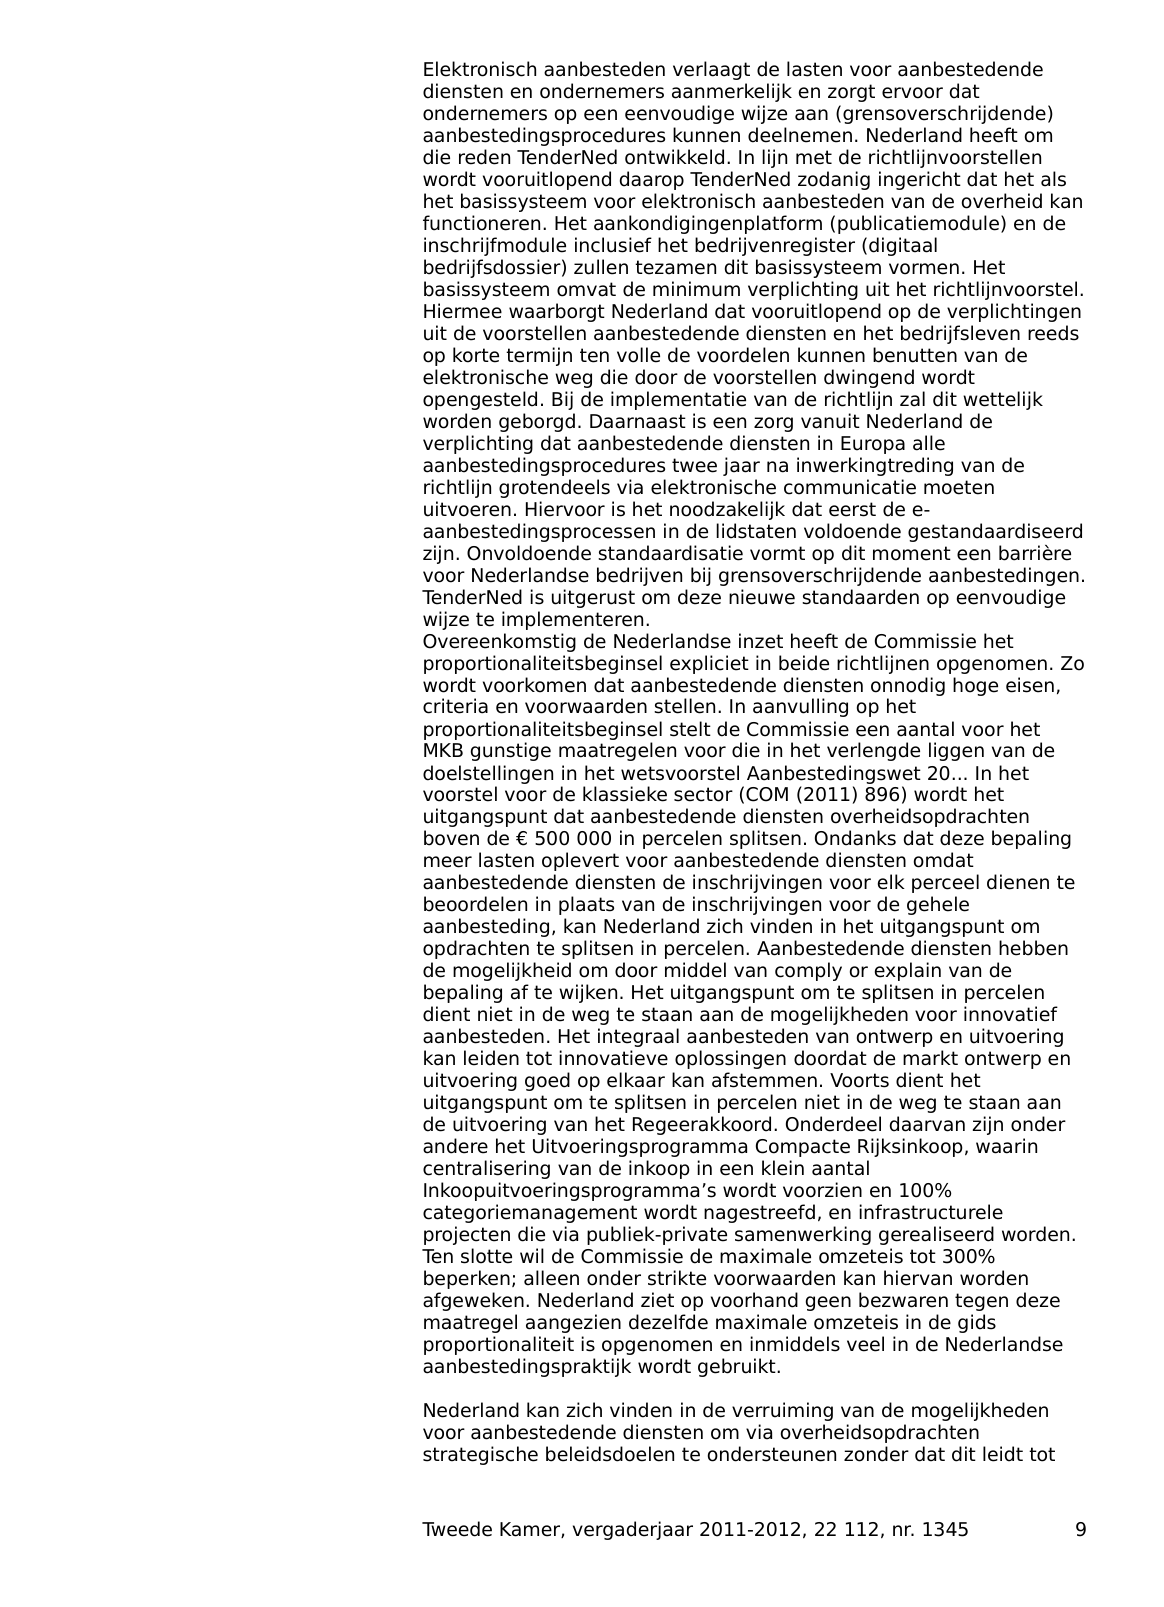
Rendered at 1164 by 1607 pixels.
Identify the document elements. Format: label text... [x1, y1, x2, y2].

text Nederland kan zich vinden in de verruiming van de mogelijkheden voor aanbestedende diensten om via overheidsopdrachten strategische beleidsdoelen te ondersteunen zonder dat dit leidt tot [422, 1400, 1087, 1466]
text Elektronisch aanbesteden verlaagt de lasten voor aanbestedende diensten en ondernemers aanmerkelijk en zorgt ervoor dat ondernemers op een eenvoudige wijze aan (grensoverschrijdende) aanbestedingsprocedures kunnen deelnemen. Nederland heeft om die reden TenderNed ontwikkeld. In lijn met de richtlijnvoorstellen wordt vooruitlopend daarop TenderNed zodanig ingericht dat het als het basissysteem voor elektronisch aanbesteden van de overheid kan functioneren. Het aankondigingenplatform (publicatiemodule) en de inschrijfmodule inclusief het bedrijvenregister (digitaal bedrijfsdossier) zullen tezamen dit basissysteem vormen. Het basissysteem omvat de minimum verplichting uit het richtlijnvoorstel. Hiermee waarborgt Nederland dat vooruitlopend op de verplichtingen uit de voorstellen aanbestedende diensten en het bedrijfsleven reeds op korte termijn ten volle de voordelen kunnen benutten van de elektronische weg die door de voorstellen dwingend wordt opengesteld. Bij de implementatie van de richtlijn zal dit wettelijk worden geborgd. Daarnaast is een zorg vanuit Nederland de verplichting dat aanbestedende diensten in Europa alle aanbestedingsprocedures twee jaar na inwerkingtreding van de richtlijn grotendeels via elektronische communicatie moeten uitvoeren. Hiervoor is het noodzakelijk dat eerst de e-aanbestedingsprocessen in de lidstaten voldoende gestandaardiseerd zijn. Onvoldoende standaardisatie vormt op dit moment een barrière voor Nederlandse bedrijven bij grensoverschrijdende aanbestedingen. TenderNed is uitgerust om deze nieuwe standaarden op eenvoudige wijze te implementeren. [422, 59, 1087, 631]
text Overeenkomstig de Nederlandse inzet heeft de Commissie het proportionaliteitsbeginsel expliciet in beide richtlijnen opgenomen. Zo wordt voorkomen dat aanbestedende diensten onnodig hoge eisen, criteria en voorwaarden stellen. In aanvulling op het proportionaliteitsbeginsel stelt de Commissie een aantal voor het MKB gunstige maatregelen voor die in het verlengde liggen van de doelstellingen in het wetsvoorstel Aanbestedingswet 20... In het voorstel voor de klassieke sector (COM (2011) 896) wordt het uitgangspunt dat aanbestedende diensten overheidsopdrachten boven de € 500 000 in percelen splitsen. Ondanks dat deze bepaling meer lasten oplevert voor aanbestedende diensten omdat aanbestedende diensten de inschrijvingen voor elk perceel dienen te beoordelen in plaats van de inschrijvingen voor de gehele aanbesteding, kan Nederland zich vinden in het uitgangspunt om opdrachten te splitsen in percelen. Aanbestedende diensten hebben de mogelijkheid om door middel van comply or explain van de bepaling af te wijken. Het uitgangspunt om te splitsen in percelen dient niet in de weg te staan aan de mogelijkheden voor innovatief aanbesteden. Het integraal aanbesteden van ontwerp en uitvoering kan leiden tot innovatieve oplossingen doordat de markt ontwerp en uitvoering goed op elkaar kan afstemmen. Voorts dient het uitgangspunt om te splitsen in percelen niet in de weg te staan aan de uitvoering van het Regeerakkoord. Onderdeel daarvan zijn onder andere het Uitvoeringsprogramma Compacte Rijksinkoop, waarin centralisering van de inkoop in een klein aantal Inkoopuitvoeringsprogramma’s wordt voorzien en 100% categoriemanagement wordt nagestreefd, en infrastructurele projecten die via publiek-private samenwerking gerealiseerd worden. Ten slotte wil de Commissie de maximale omzeteis tot 300% beperken; alleen onder strikte voorwaarden kan hiervan worden afgeweken. Nederland ziet op voorhand geen bezwaren tegen deze maatregel aangezien dezelfde maximale omzeteis in de gids proportionaliteit is opgenomen en inmiddels veel in de Nederlandse aanbestedingspraktijk wordt gebruikt. [422, 631, 1087, 1378]
